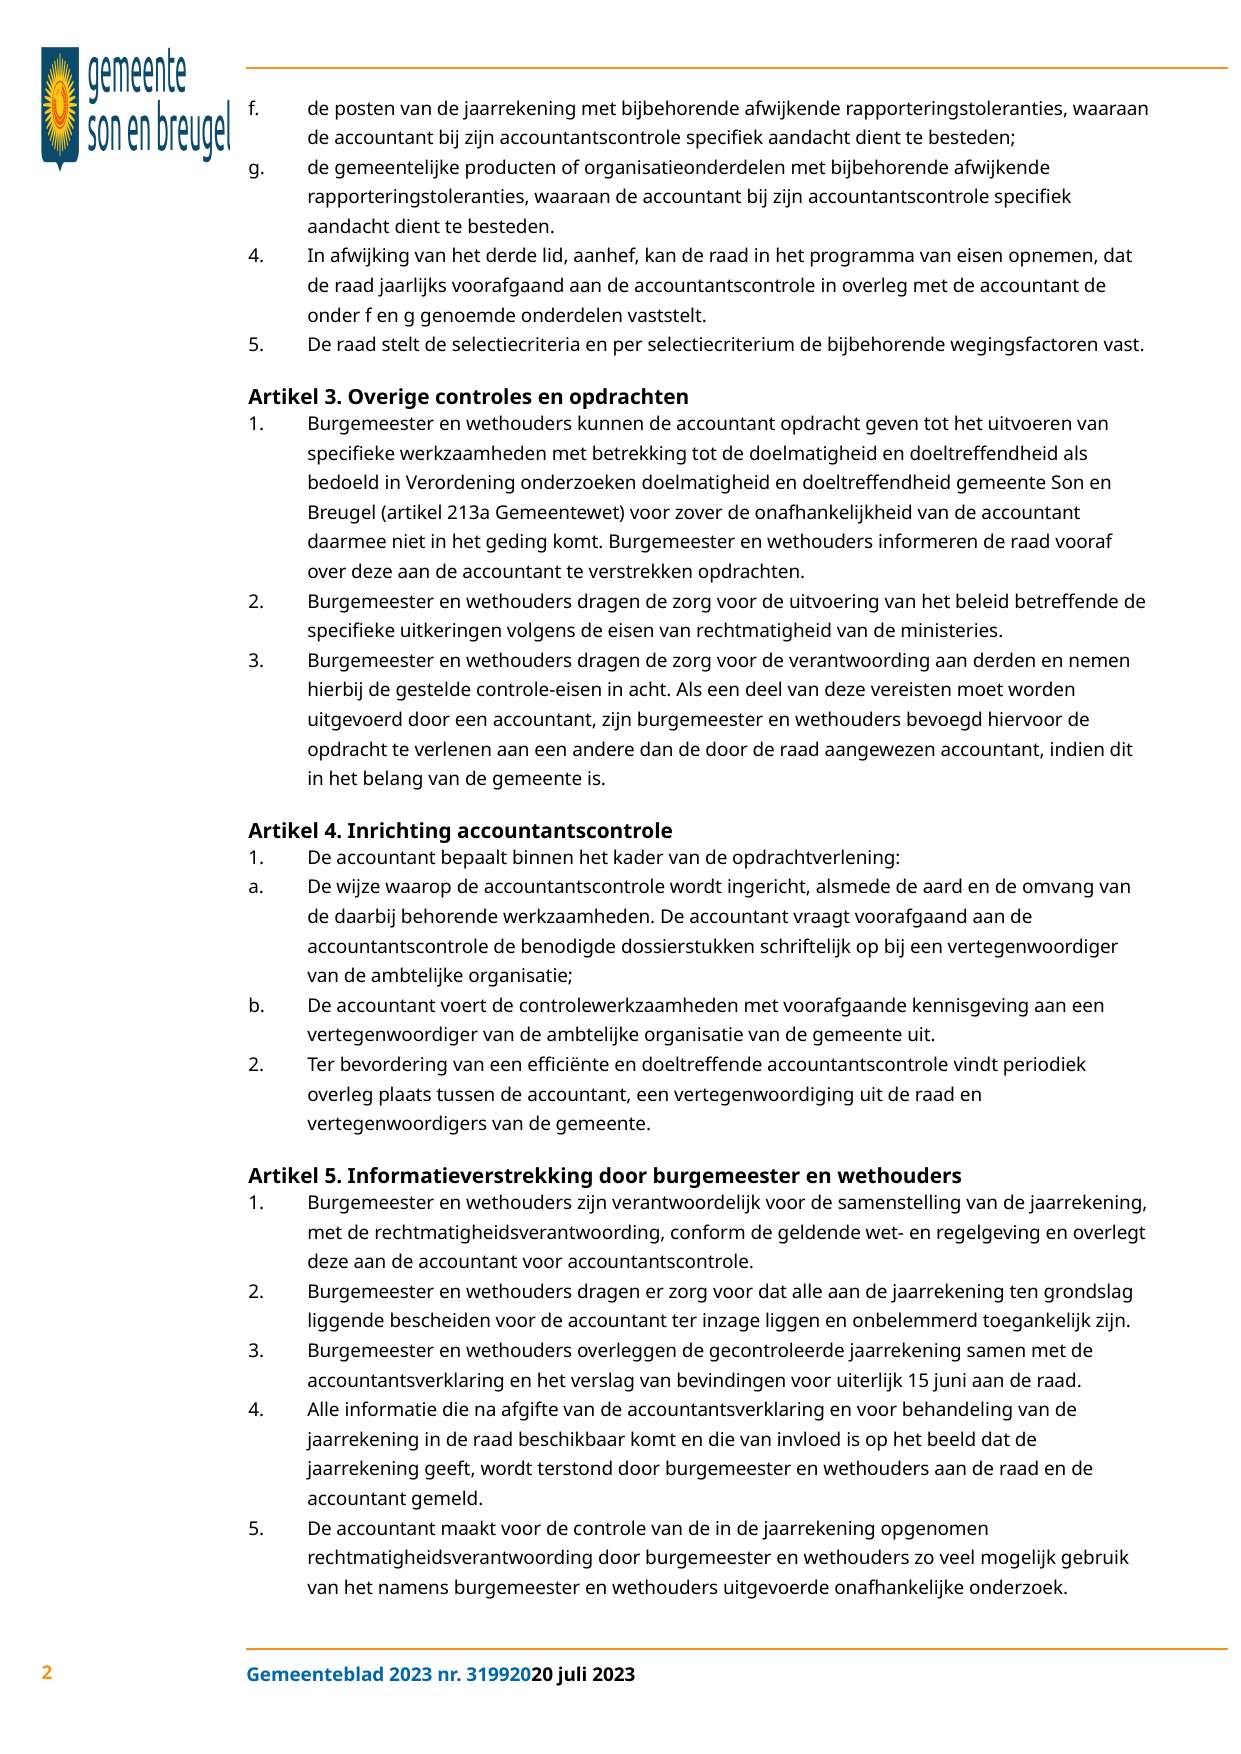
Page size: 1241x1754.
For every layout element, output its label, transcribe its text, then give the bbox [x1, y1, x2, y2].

list Burgemeester en wethouders dragen er zorg voor dat alle aan de jaarrekening ten grondslag liggende bescheiden voor de accountant ter inzage liggen en onbelemmerd toegankelijk zijn. [248, 1278, 1152, 1333]
list Alle informatie die na afgifte van de accountantsverklaring en voor behandeling van de jaarrekening in de raad beschikbaar komt en die van invloed is op het beeld dat de jaarrekening geeft, wordt terstond door burgemeester en wethouders aan de raad en de accountant gemeld. [248, 1396, 1152, 1511]
list Burgemeester en wethouders dragen de zorg voor de verantwoording aan derden en nemen hierbij de gestelde controle-eisen in acht. Als een deel van deze vereisten moet worden uitgevoerd door een accountant, zijn burgemeester en wethouders bevoegd hiervoor de opdracht te verlenen aan een andere dan de door de raad aangewezen accountant, indien dit in het belang van de gemeente is. [248, 647, 1152, 791]
picture [41, 47, 231, 172]
list In afwijking van het derde lid, aanhef, kan de raad in het programma van eisen opnemen, dat de raad jaarlijks voorafgaand aan de accountantscontrole in overleg met de accountant de onder f en g genoemde onderdelen vaststelt. [248, 243, 1152, 328]
list de posten van de jaarrekening met bijbehorende afwijkende rapporteringstoleranties, waaraan de accountant bij zijn accountantscontrole specifiek aandacht dient te besteden; [248, 95, 1152, 150]
list De accountant bepaalt binnen het kader van de opdrachtverlening: [248, 844, 1152, 870]
text Artikel 3. Overige controles en opdrachten [248, 382, 1152, 410]
list Ter bevordering van een efficiënte en doeltreffende accountantscontrole vindt periodiek overleg plaats tussen de accountant, een vertegenwoordiging uit de raad en vertegenwoordigers van de gemeente. [248, 1051, 1152, 1136]
list De raad stelt de selectiecriteria en per selectiecriterium de bijbehorende wegingsfactoren vast. [248, 331, 1152, 357]
list De wijze waarop de accountantscontrole wordt ingericht, alsmede de aard en de omvang van de daarbij behorende werkzaamheden. De accountant vraagt voorafgaand aan de accountantscontrole de benodigde dossierstukken schriftelijk op bij een vertegenwoordiger van de ambtelijke organisatie; [248, 874, 1152, 988]
list Burgemeester en wethouders overleggen de gecontroleerde jaarrekening samen met de accountantsverklaring en het verslag van bevindingen voor uiterlijk 15 juni aan de raad. [248, 1337, 1152, 1392]
list De accountant voert de controlewerkzaamheden met voorafgaande kennisgeving aan een vertegenwoordiger van de ambtelijke organisatie van de gemeente uit. [248, 992, 1152, 1047]
list De accountant maakt voor de controle van de in de jaarrekening opgenomen rechtmatigheidsverantwoording door burgemeester en wethouders zo veel mogelijk gebruik van het namens burgemeester en wethouders uitgevoerde onafhankelijke onderzoek. [248, 1515, 1152, 1599]
text Artikel 4. Inrichting accountantscontrole [248, 816, 1152, 844]
list Burgemeester en wethouders zijn verantwoordelijk voor de samenstelling van de jaarrekening, met de rechtmatigheidsverantwoording, conform de geldende wet- en regelgeving en overlegt deze aan de accountant voor accountantscontrole. [248, 1189, 1152, 1274]
list de gemeentelijke producten of organisatieonderdelen met bijbehorende afwijkende rapporteringstoleranties, waaraan de accountant bij zijn accountantscontrole specifiek aandacht dient te besteden. [248, 154, 1152, 239]
text Artikel 5. Informatieverstrekking door burgemeester en wethouders [248, 1161, 1152, 1189]
list Burgemeester en wethouders kunnen de accountant opdracht geven tot het uitvoeren van specifieke werkzaamheden met betrekking tot de doelmatigheid en doeltreffendheid als bedoeld in Verordening onderzoeken doelmatigheid en doeltreffendheid gemeente Son en Breugel (artikel 213a Gemeentewet) voor zover de onafhankelijkheid van de accountant daarmee niet in het geding komt. Burgemeester en wethouders informeren de raad vooraf over deze aan de accountant te verstrekken opdrachten. [248, 410, 1152, 584]
list Burgemeester en wethouders dragen de zorg voor de uitvoering van het beleid betreffende de specifieke uitkeringen volgens de eisen van rechtmatigheid van de ministeries. [248, 588, 1152, 643]
